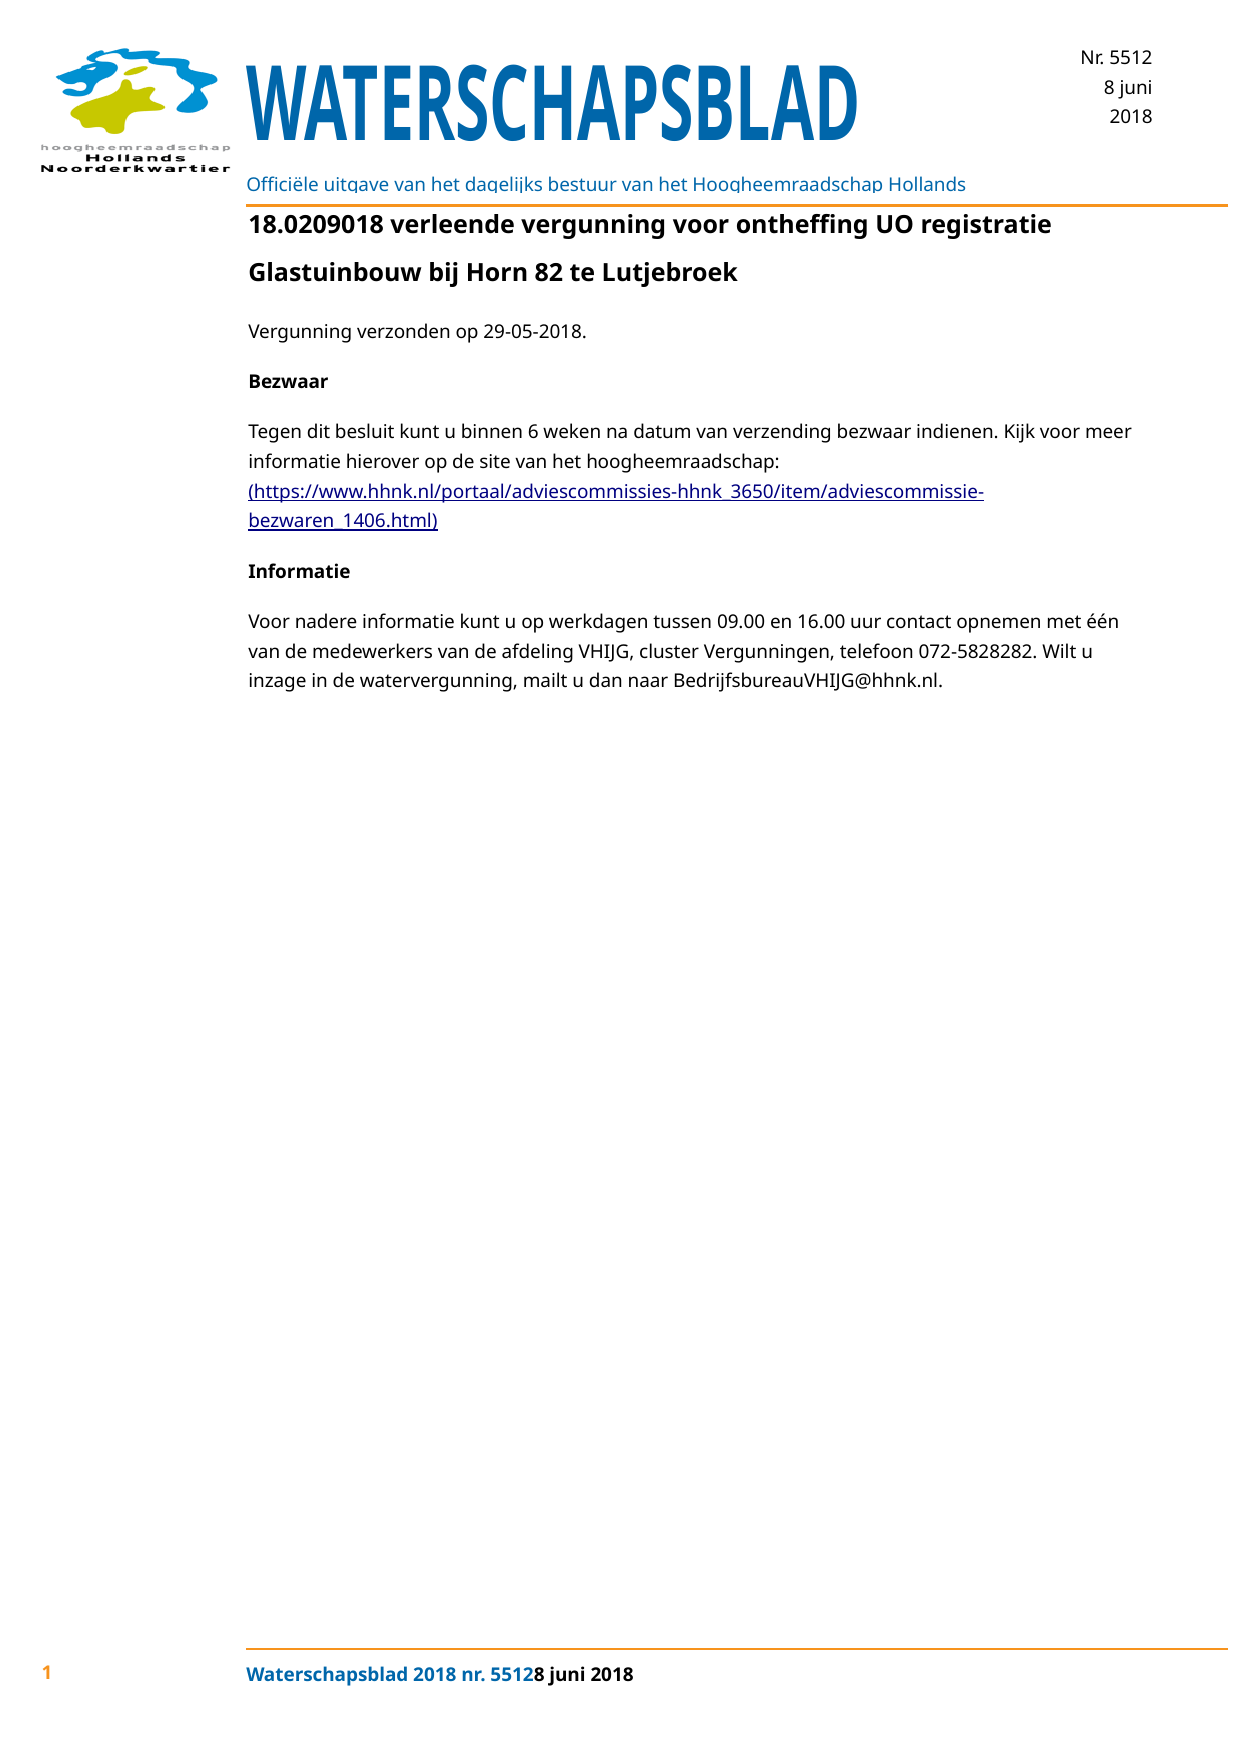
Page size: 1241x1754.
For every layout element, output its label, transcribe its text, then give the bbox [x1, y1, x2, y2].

text Bezwaar [248, 368, 1152, 394]
text Vergunning verzonden op 29-05-2018. [248, 318, 1152, 344]
text Informatie [248, 558, 1152, 584]
text Tegen dit besluit kunt u binnen 6 weken na datum van verzending bezwaar indienen. Kijk voor meer informatie hierover op de site van het hoogheemraadschap: (https://www.hhnk.nl/portaal/adviescommissies-hhnk_3650/item/adviescommissie-bezwaren_1406.html) [248, 419, 1152, 533]
text 18.0209018 verleende vergunning voor ontheffing UO registratie Glastuinbouw bij Horn 82 te Lutjebroek [248, 207, 1152, 288]
text Voor nadere informatie kunt u op werkdagen tussen 09.00 en 16.00 uur contact opnemen met één van de medewerkers van de afdeling VHIJG, cluster Vergunningen, telefoon 072-5828282. Wilt u inzage in de watervergunning, mailt u dan naar BedrijfsbureauVHIJG@hhnk.nl. [248, 608, 1152, 693]
picture [41, 47, 231, 172]
